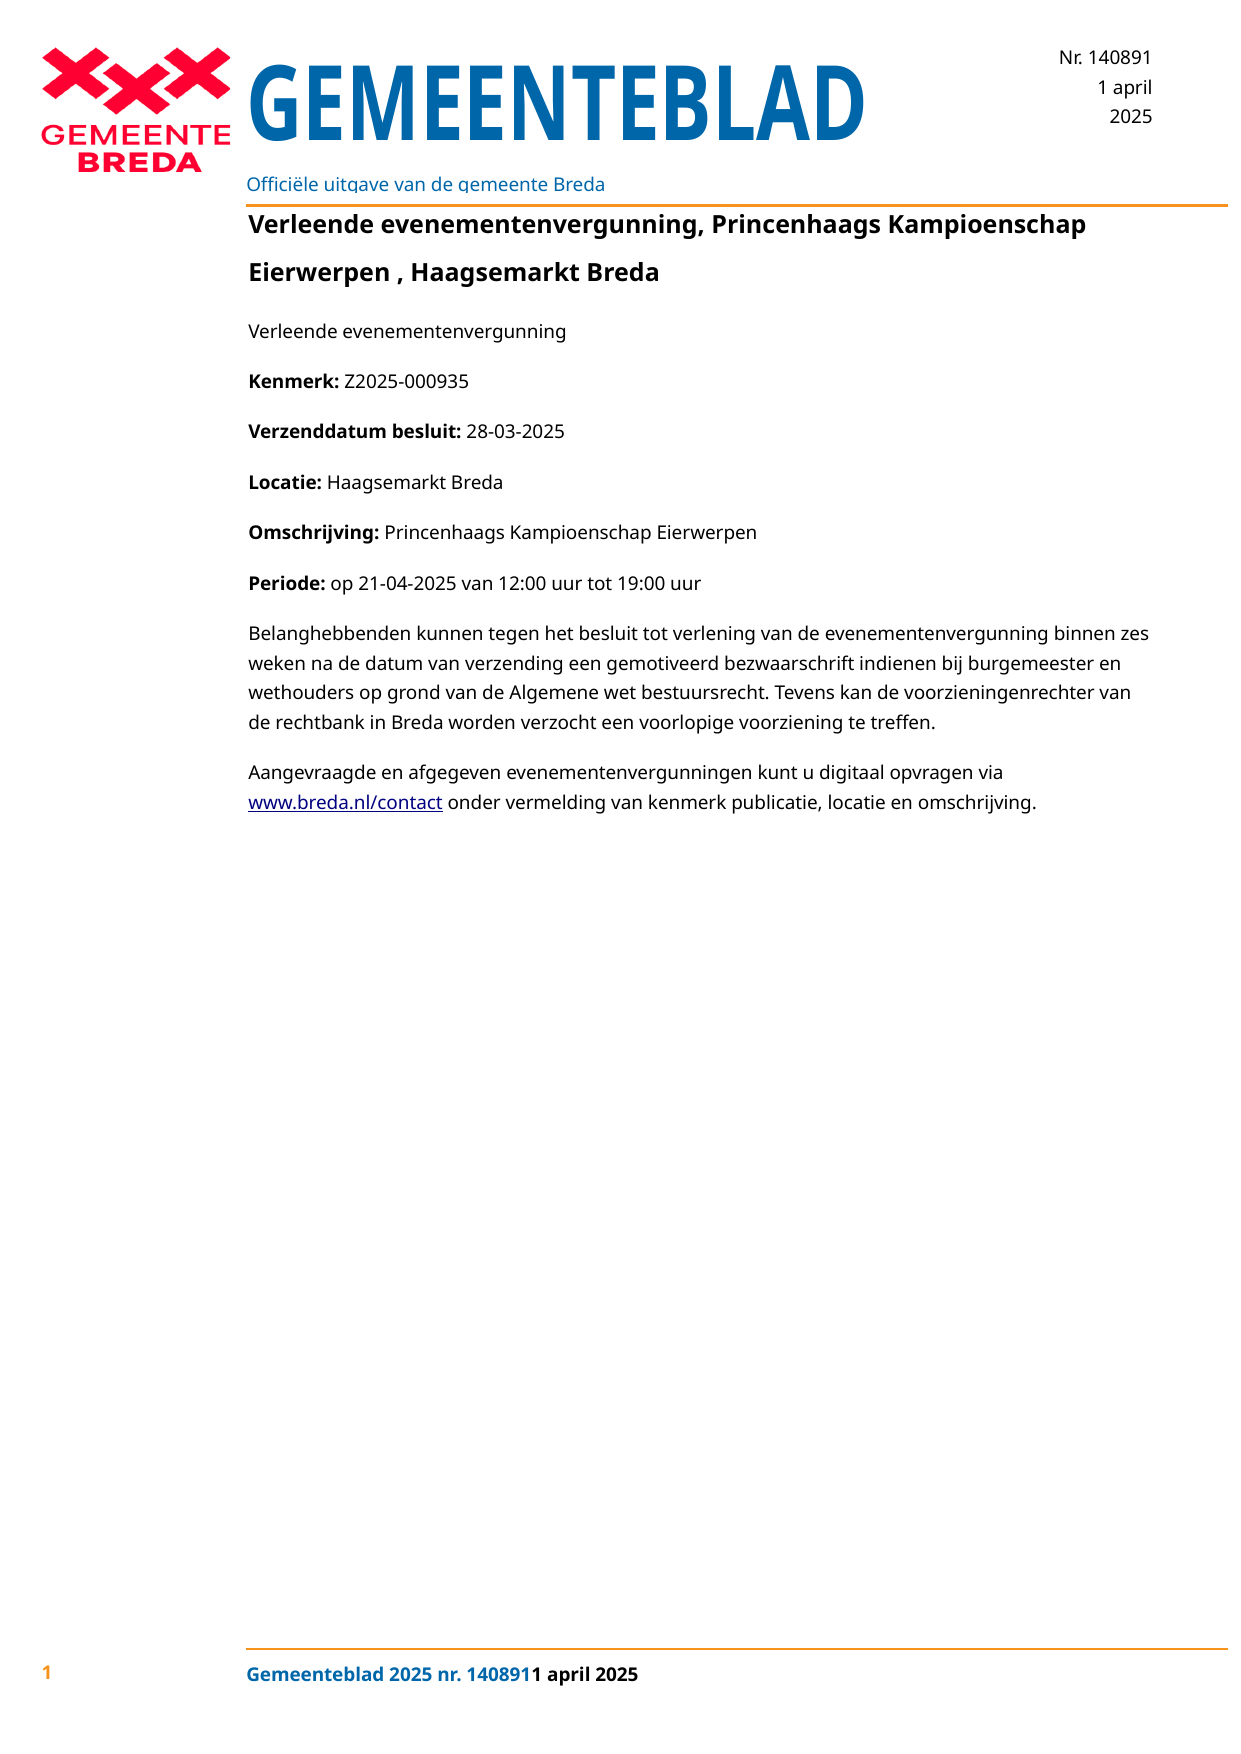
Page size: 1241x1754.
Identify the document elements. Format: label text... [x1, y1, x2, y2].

text Kenmerk: Z2025-000935 [248, 368, 1152, 394]
text Periode: op 21-04-2025 van 12:00 uur tot 19:00 uur [248, 570, 1152, 596]
text Belanghebbenden kunnen tegen het besluit tot verlening van de evenementenvergunning binnen zes weken na de datum van verzending een gemotiveerd bezwaarschrift indienen bij burgemeester en wethouders op grond van de Algemene wet bestuursrecht. Tevens kan de voorzieningenrechter van de rechtbank in Breda worden verzocht een voorlopige voorziening te treffen. [248, 620, 1152, 735]
text Verleende evenementenvergunning, Princenhaags Kampioenschap Eierwerpen , Haagsemarkt Breda [248, 207, 1152, 288]
text Locatie: Haagsemarkt Breda [248, 469, 1152, 495]
text Verleende evenementenvergunning [248, 318, 1152, 344]
picture [41, 47, 231, 172]
text Verzenddatum besluit: 28-03-2025 [248, 419, 1152, 444]
text Omschrijving: Princenhaags Kampioenschap Eierwerpen [248, 519, 1152, 545]
text Aangevraagde en afgegeven evenementenvergunningen kunt u digitaal opvragen via www.breda.nl/contact onder vermelding van kenmerk publicatie, locatie en omschrijving. [248, 759, 1152, 815]
